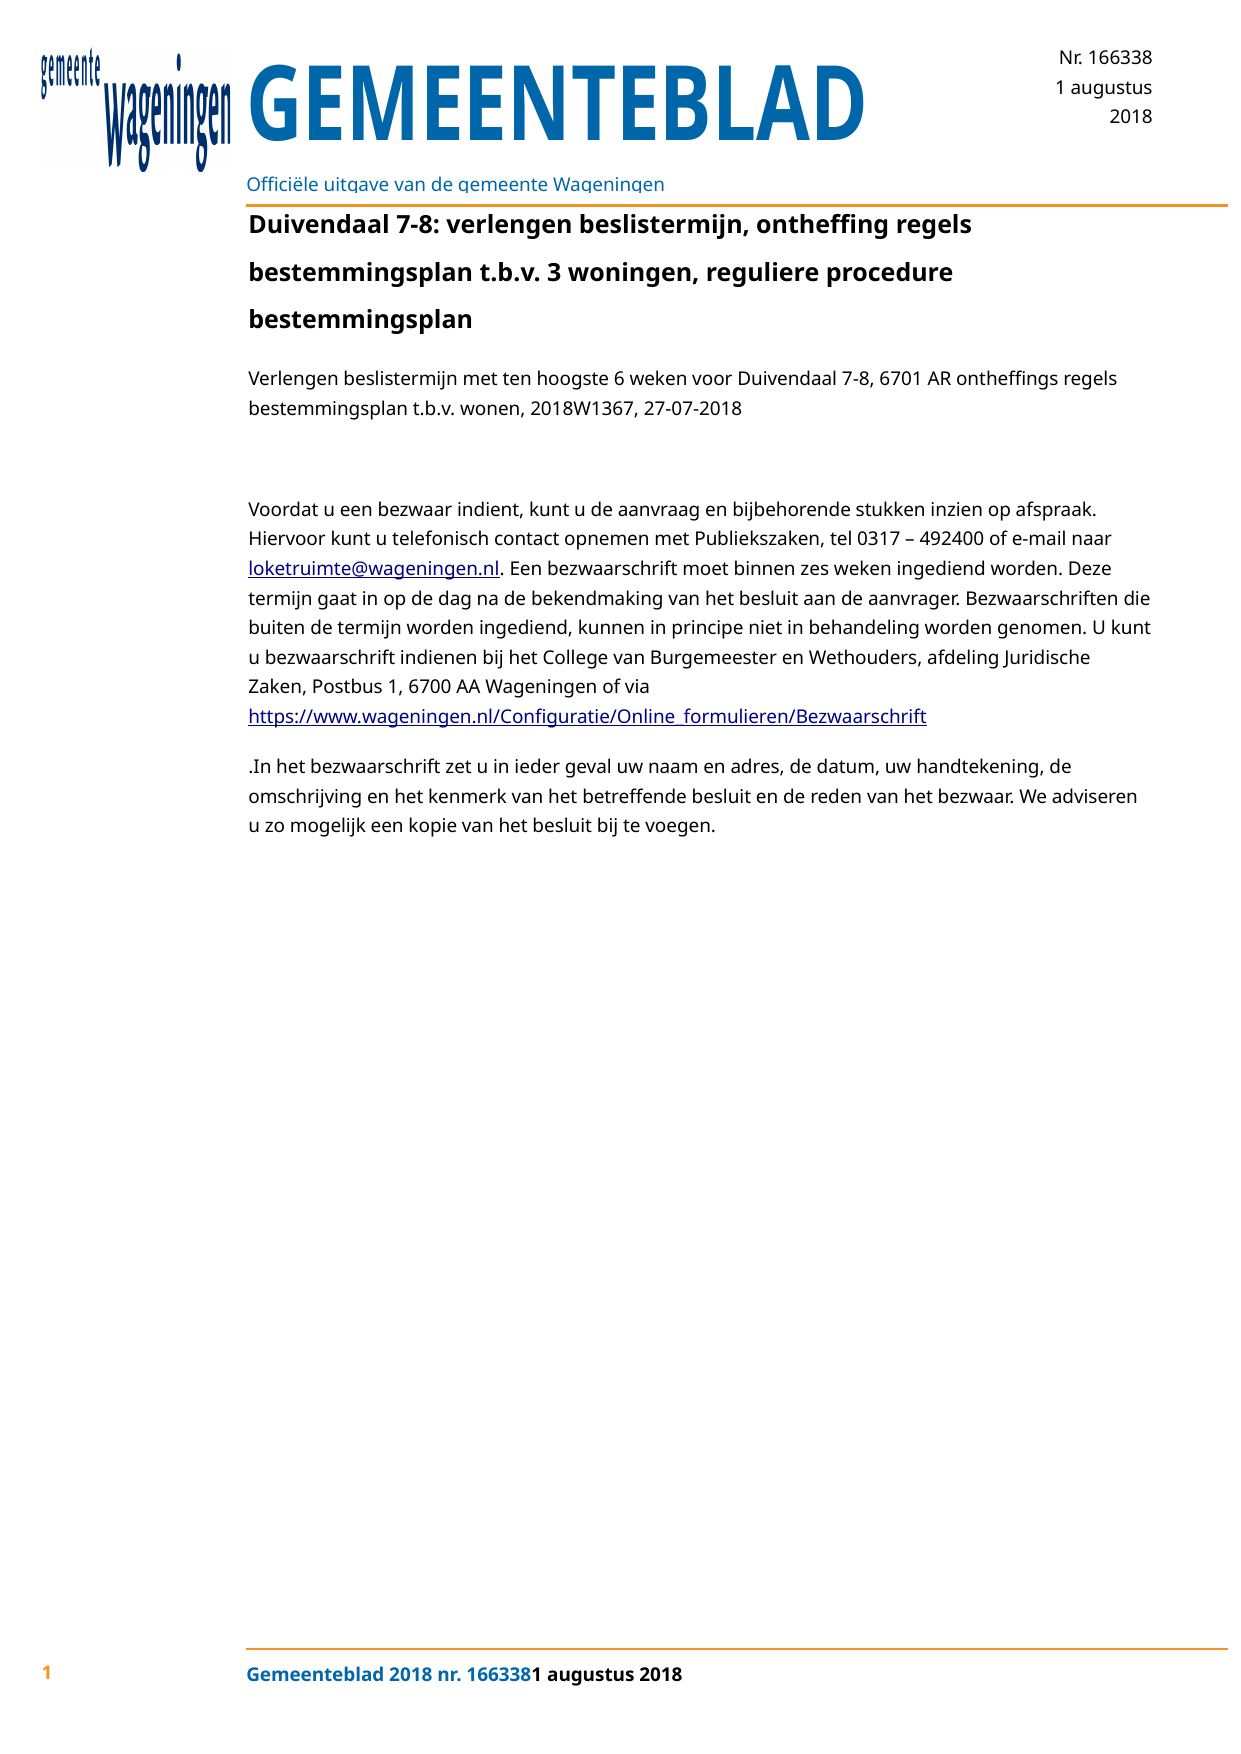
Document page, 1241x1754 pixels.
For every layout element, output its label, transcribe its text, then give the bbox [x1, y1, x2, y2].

text .In het bezwaarschrift zet u in ieder geval uw naam en adres, de datum, uw handtekening, de omschrijving en het kenmerk van het betreffende besluit en de reden van het bezwaar. We adviseren u zo mogelijk een kopie van het besluit bij te voegen. [248, 753, 1152, 838]
text Verlengen beslistermijn met ten hoogste 6 weken voor Duivendaal 7-8, 6701 AR ontheffings regels bestemmingsplan t.b.v. wonen, 2018W1367, 27-07-2018 [248, 366, 1152, 421]
text Voordat u een bezwaar indient, kunt u de aanvraag en bijbehorende stukken inzien op afspraak. Hiervoor kunt u telefonisch contact opnemen met Publiekszaken, tel 0317 – 492400 of e-mail naar loketruimte@wageningen.nl. Een bezwaarschrift moet binnen zes weken ingediend worden. Deze termijn gaat in op de dag na de bekendmaking van het besluit aan de aanvrager. Bezwaarschriften die buiten de termijn worden ingediend, kunnen in principe niet in behandeling worden genomen. U kunt u bezwaarschrift indienen bij het College van Burgemeester en Wethouders, afdeling Juridische Zaken, Postbus 1, 6700 AA Wageningen of via https://www.wageningen.nl/Configuratie/Online_formulieren/Bezwaarschrift [248, 496, 1152, 729]
text Duivendaal 7-8: verlengen beslistermijn, ontheffing regels bestemmingsplan t.b.v. 3 woningen, reguliere procedure bestemmingsplan [248, 207, 1152, 336]
picture [41, 47, 231, 172]
